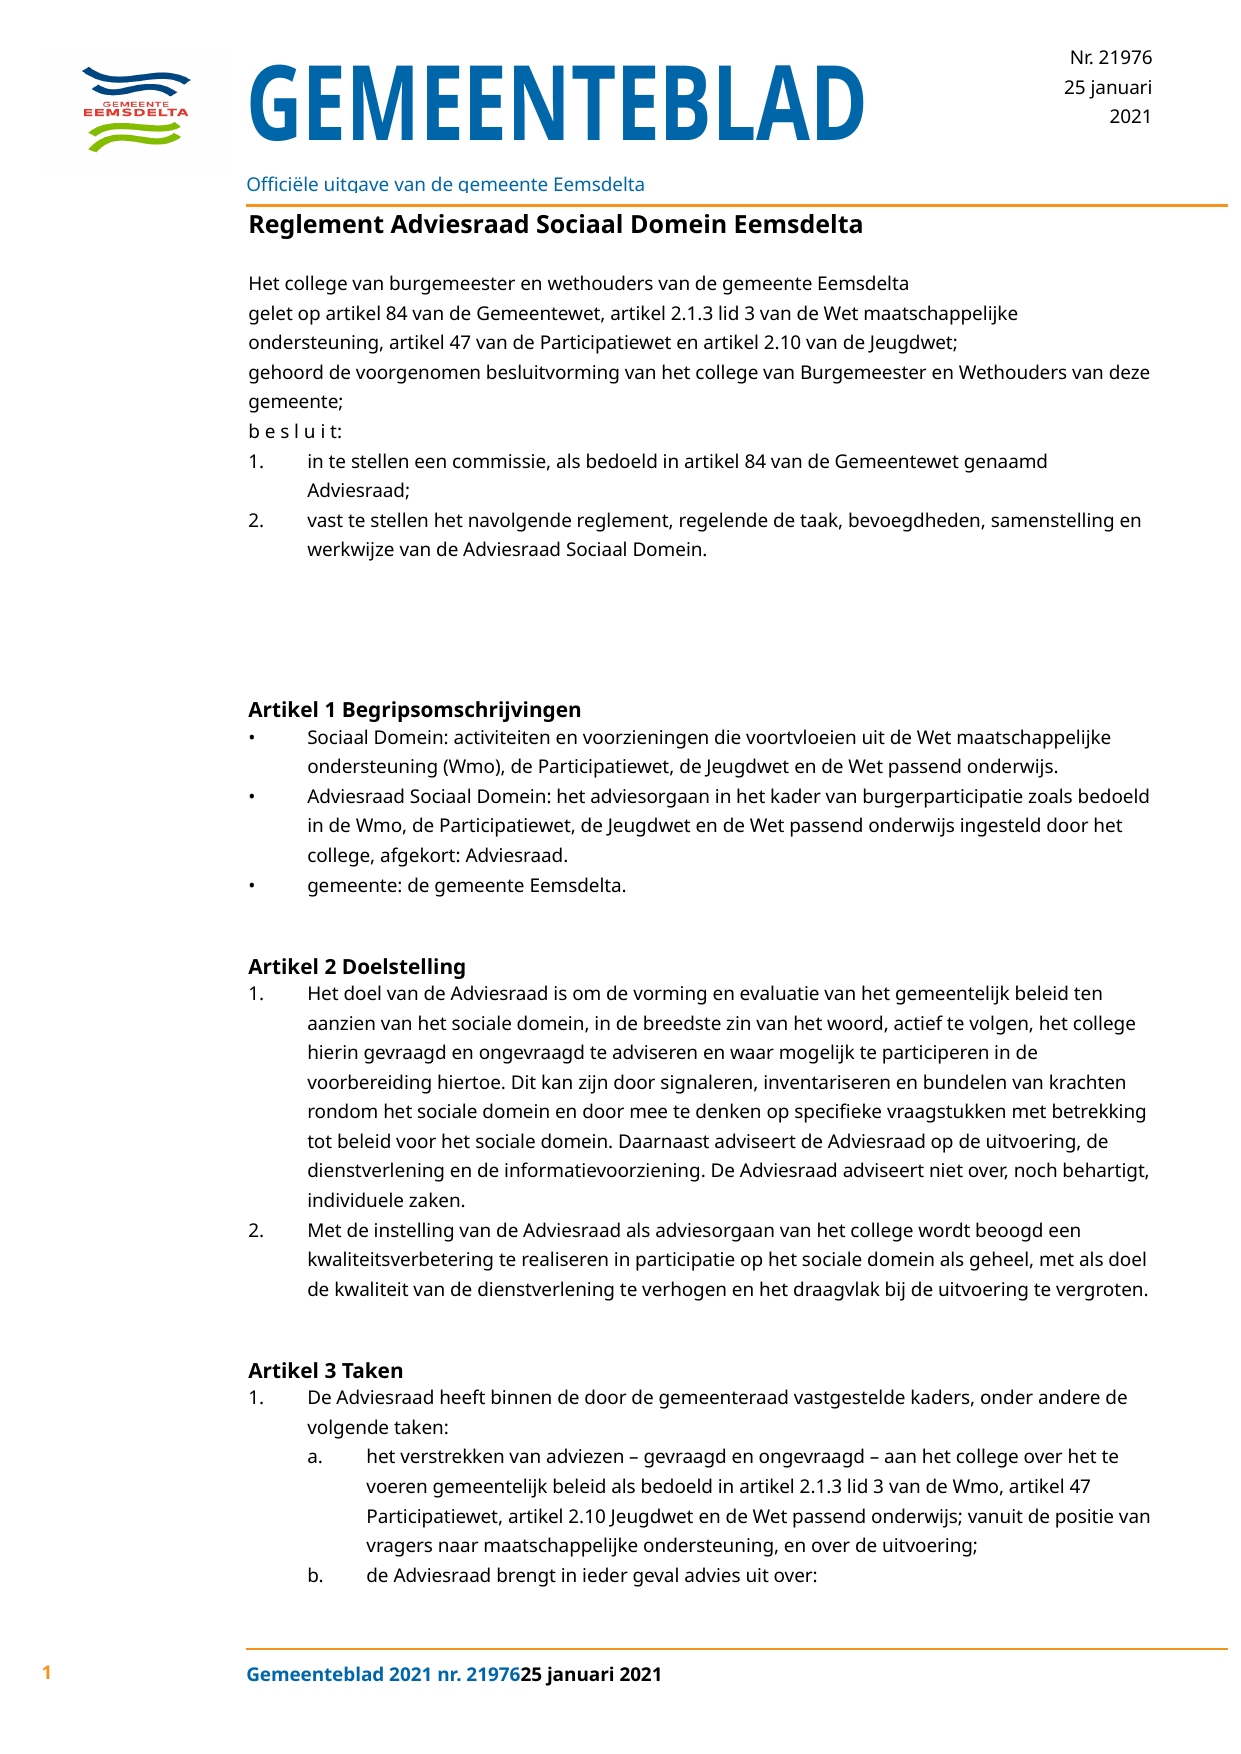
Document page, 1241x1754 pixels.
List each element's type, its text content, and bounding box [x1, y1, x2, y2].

list het verstrekken van adviezen – gevraagd en ongevraagd – aan het college over het te voeren gemeentelijk beleid als bedoeld in artikel 2.1.3 lid 3 van de Wmo, artikel 47 Participatiewet, artikel 2.10 Jeugdwet en de Wet passend onderwijs; vanuit de positie van vragers naar maatschappelijke ondersteuning, en over de uitvoering; [307, 1444, 1152, 1558]
list Het doel van de Adviesraad is om de vorming en evaluatie van het gemeentelijk beleid ten aanzien van het sociale domein, in de breedste zin van het woord, actief te volgen, het college hierin gevraagd en ongevraagd te adviseren en waar mogelijk te participeren in de voorbereiding hiertoe. Dit kan zijn door signaleren, inventariseren en bundelen van krachten rondom het sociale domein en door mee te denken op specifieke vraagstukken met betrekking tot beleid voor het sociale domein. Daarnaast adviseert de Adviesraad op de uitvoering, de dienstverlening en de informatievoorziening. De Adviesraad adviseert niet over, noch behartigt, individuele zaken. [248, 980, 1152, 1213]
list gemeente: de gemeente Eemsdelta. [248, 872, 1152, 897]
text Artikel 2 Doelstelling [248, 952, 1152, 980]
text Reglement Adviesraad Sociaal Domein Eemsdelta [248, 207, 1152, 241]
list Sociaal Domein: activiteiten en voorzieningen die voortvloeien uit de Wet maatschappelijke ondersteuning (Wmo), de Participatiewet, de Jeugdwet en de Wet passend onderwijs. [248, 724, 1152, 779]
list Adviesraad Sociaal Domein: het adviesorgaan in het kader van burgerparticipatie zoals bedoeld in de Wmo, de Participatiewet, de Jeugdwet en de Wet passend onderwijs ingesteld door het college, afgekort: Adviesraad. [248, 783, 1152, 868]
list vast te stellen het navolgende reglement, regelende de taak, bevoegdheden, samenstelling en werkwijze van de Adviesraad Sociaal Domein. [248, 507, 1152, 562]
text Artikel 1 Begripsomschrijvingen [248, 695, 1152, 724]
text gelet op artikel 84 van de Gemeentewet, artikel 2.1.3 lid 3 van de Wet maatschappelijke ondersteuning, artikel 47 van de Participatiewet en artikel 2.10 van de Jeugdwet; [248, 300, 1152, 355]
text gehoord de voorgenomen besluitvorming van het college van Burgemeester en Wethouders van deze gemeente; [248, 359, 1152, 414]
text b e s l u i t: [248, 418, 1152, 444]
list De Adviesraad heeft binnen de door de gemeenteraad vastgestelde kaders, onder andere de volgende taken: [248, 1384, 1152, 1440]
picture [41, 47, 231, 172]
list Met de instelling van de Adviesraad als adviesorgaan van het college wordt beoogd een kwaliteitsverbetering te realiseren in participatie op het sociale domein als geheel, met als doel de kwaliteit van de dienstverlening te verhogen en het draagvlak bij de uitvoering te vergroten. [248, 1217, 1152, 1302]
text Het college van burgemeester en wethouders van de gemeente Eemsdelta [248, 270, 1152, 296]
list de Adviesraad brengt in ieder geval advies uit over: [307, 1562, 1152, 1588]
text Artikel 3 Taken [248, 1356, 1152, 1384]
list in te stellen een commissie, als bedoeld in artikel 84 van de Gemeentewet genaamd Adviesraad; [248, 448, 1152, 503]
